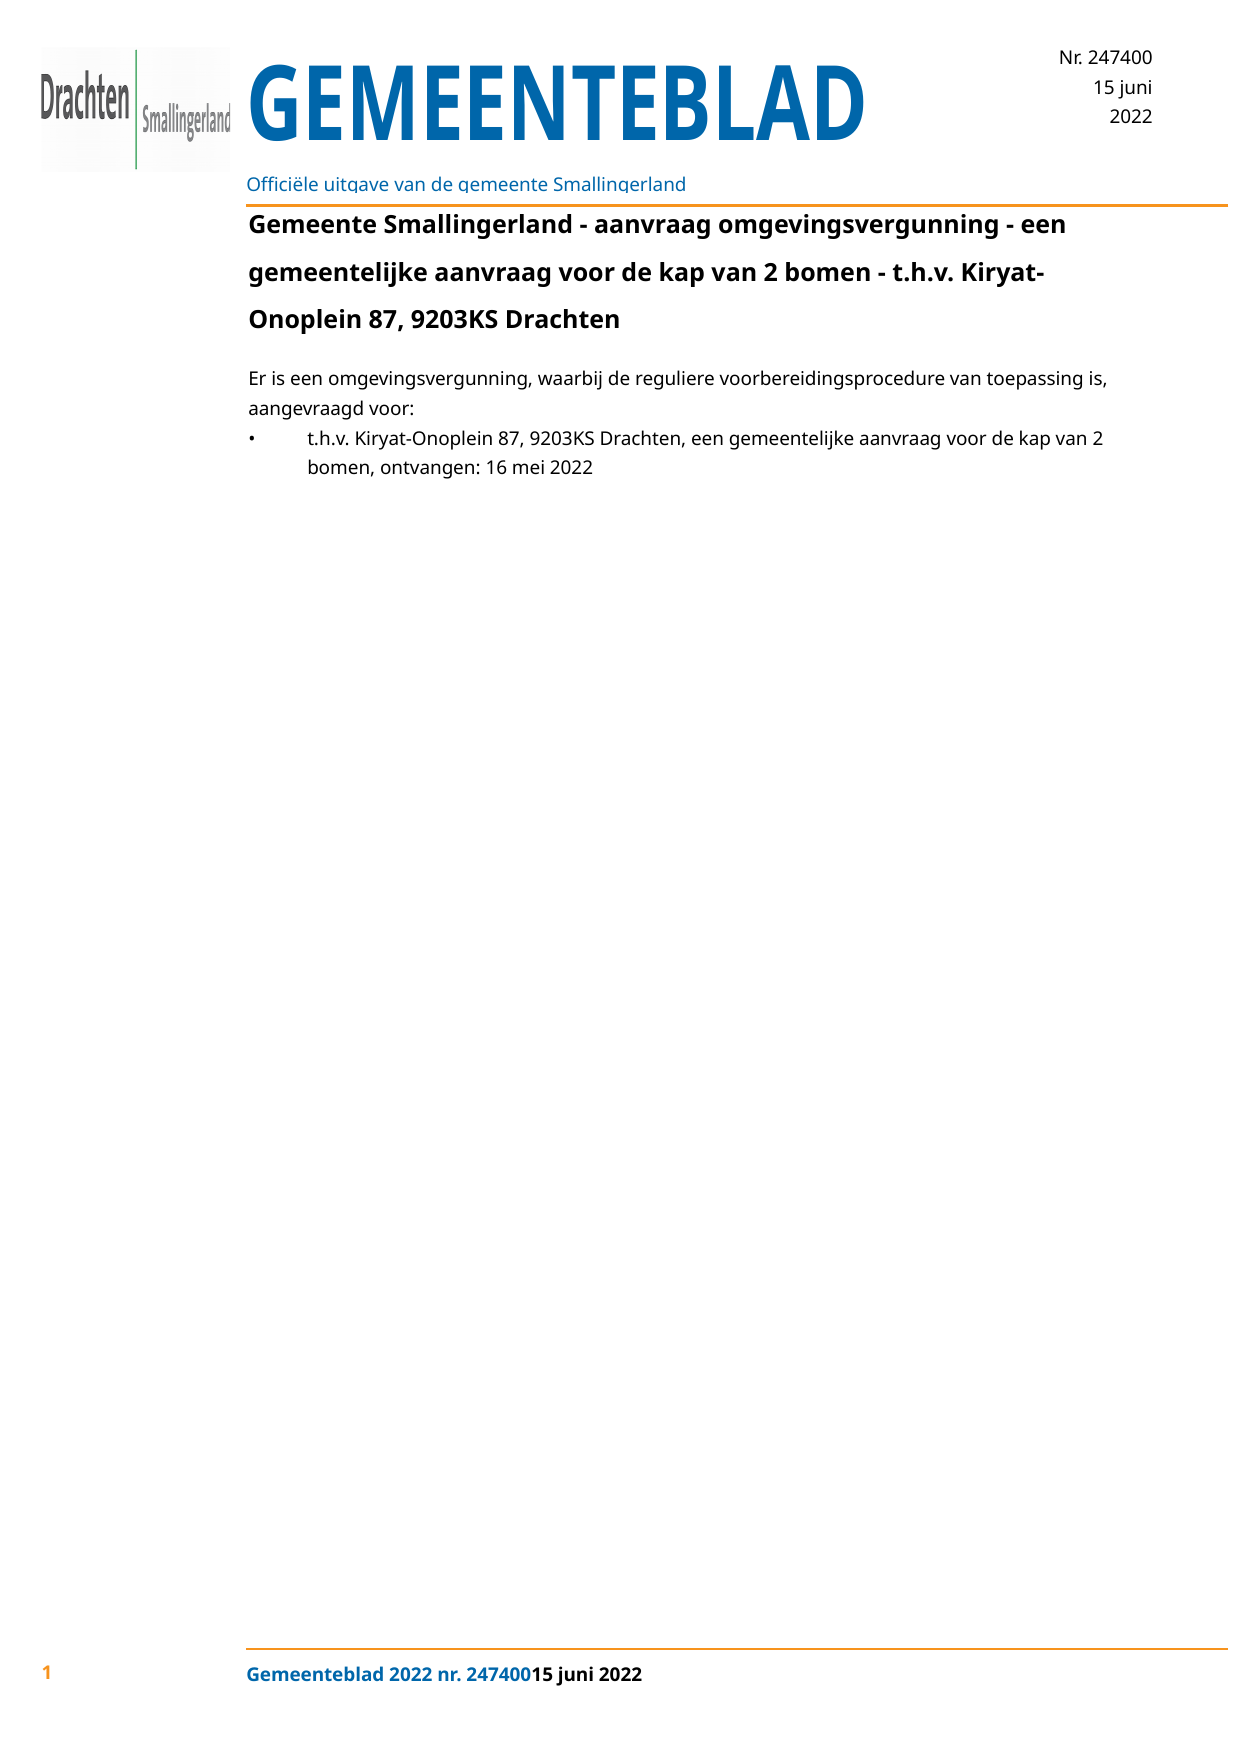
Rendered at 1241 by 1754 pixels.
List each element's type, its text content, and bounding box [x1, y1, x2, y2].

text Er is een omgevingsvergunning, waarbij de reguliere voorbereidingsprocedure van toepassing is, aangevraagd voor: [248, 366, 1152, 421]
picture [41, 47, 231, 172]
list t.h.v. Kiryat-Onoplein 87, 9203KS Drachten, een gemeentelijke aanvraag voor de kap van 2 bomen, ontvangen: 16 mei 2022 [248, 425, 1152, 480]
text Gemeente Smallingerland - aanvraag omgevingsvergunning - een gemeentelijke aanvraag voor de kap van 2 bomen - t.h.v. Kiryat-Onoplein 87, 9203KS Drachten [248, 207, 1152, 336]
